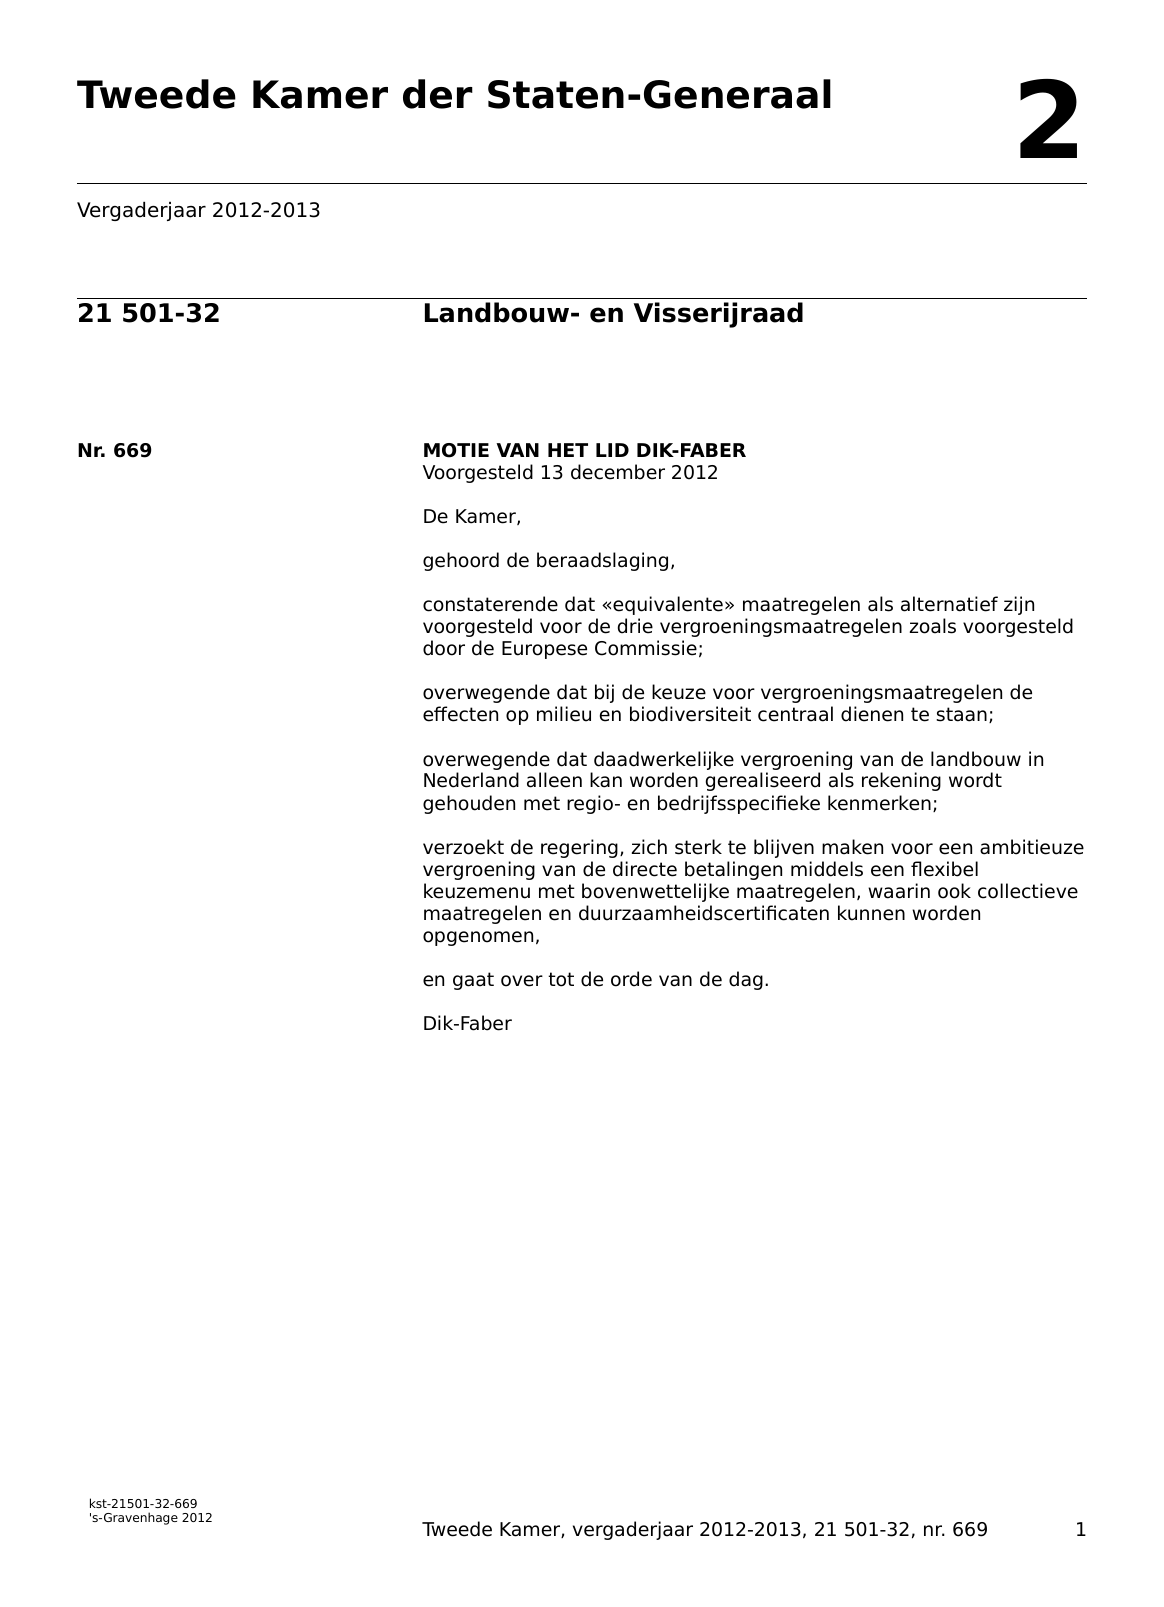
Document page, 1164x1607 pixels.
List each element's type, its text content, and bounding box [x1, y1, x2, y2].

table_header Tweede Kamer der Staten-Generaal [77, 59, 886, 183]
text 's-Gravenhage 2012 [88, 1511, 323, 1525]
text gehoord de beraadslaging, [422, 550, 1087, 572]
text De Kamer, [422, 506, 1087, 528]
table_header 2 [886, 59, 1087, 183]
text Voorgesteld 13 december 2012 [422, 462, 1087, 484]
table_cell Vergaderjaar 2012-2013 [77, 184, 1087, 298]
text constaterende dat «equivalente» maatregelen als alternatief zijn voorgesteld voor de drie vergroeningsmaatregelen zoals voorgesteld door de Europese Commissie; [422, 594, 1087, 660]
text en gaat over tot de orde van de dag. [422, 969, 1087, 991]
text overwegende dat bij de keuze voor vergroeningsmaatregelen de effecten op milieu en biodiversiteit centraal dienen te staan; [422, 682, 1087, 726]
text kst-21501-32-669 [88, 1497, 323, 1511]
subtitle Nr. 669 MOTIE VAN HET LID DIK-FABER [77, 440, 1087, 462]
text Dik-Faber [422, 1013, 1087, 1035]
text verzoekt de regering, zich sterk te blijven maken voor een ambitieuze vergroening van de directe betalingen middels een flexibel keuzemenu met bovenwettelijke maatregelen, waarin ook collectieve maatregelen en duurzaamheidscertificaten kunnen worden opgenomen, [422, 837, 1087, 946]
text overwegende dat daadwerkelijke vergroening van de landbouw in Nederland alleen kan worden gerealiseerd als rekening wordt gehouden met regio- en bedrijfsspecifieke kenmerken; [422, 748, 1087, 814]
subtitle 21 501-32 Landbouw- en Visserijraad [77, 299, 1087, 329]
